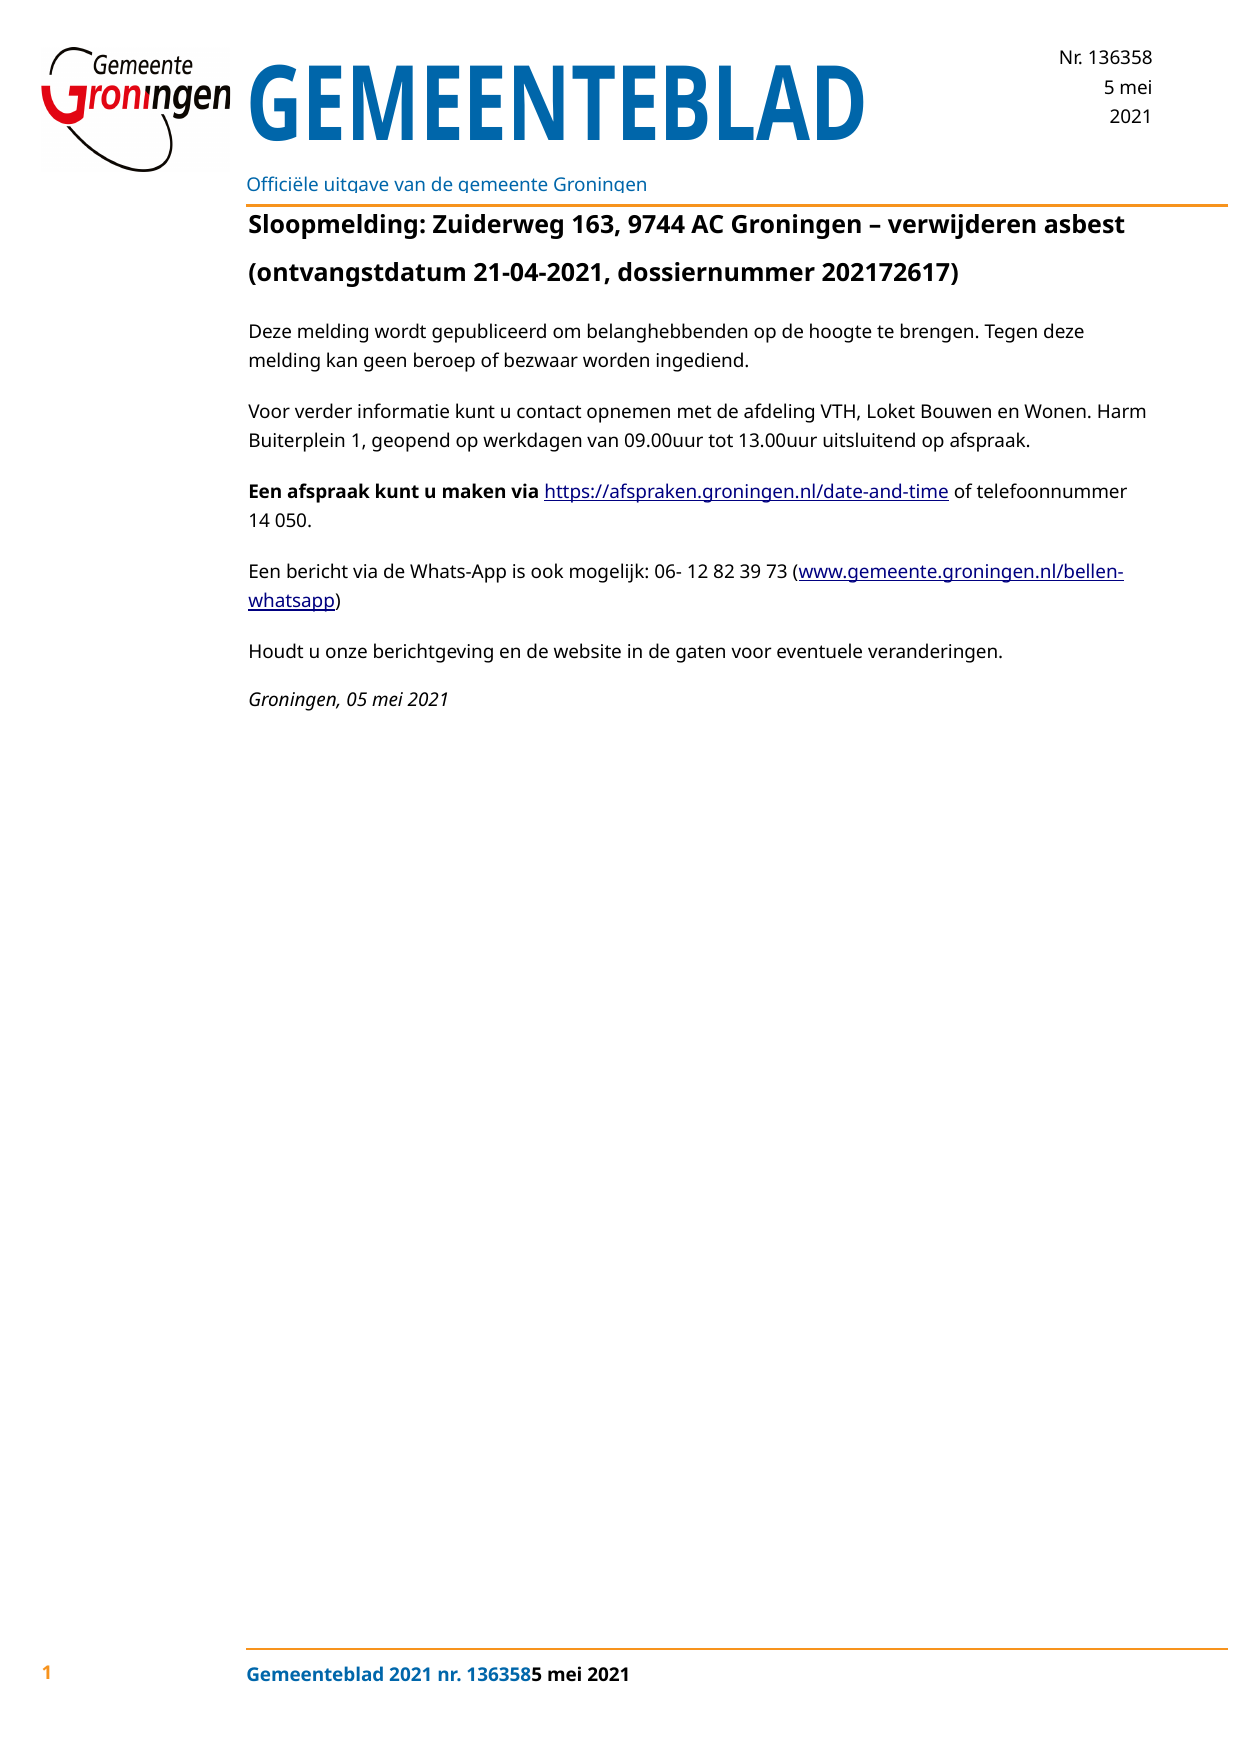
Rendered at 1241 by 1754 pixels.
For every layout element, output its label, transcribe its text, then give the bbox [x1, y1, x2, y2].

text Deze melding wordt gepubliceerd om belanghebbenden op de hoogte te brengen. Tegen deze melding kan geen beroep of bezwaar worden ingediend. [248, 318, 1152, 373]
text Een bericht via de Whats-App is ook mogelijk: 06- 12 82 39 73 (www.gemeente.groningen.nl/bellen-whatsapp) [248, 558, 1152, 613]
text Een afspraak kunt u maken via https://afspraken.groningen.nl/date-and-time of telefoonnummer 14 050. [248, 478, 1152, 533]
text Houdt u onze berichtgeving en de website in de gaten voor eventuele veranderingen. [248, 638, 1152, 664]
text Sloopmelding: Zuiderweg 163, 9744 AC Groningen – verwijderen asbest (ontvangstdatum 21-04-2021, dossiernummer 202172617) [248, 207, 1152, 288]
text Voor verder informatie kunt u contact opnemen met de afdeling VTH, Loket Bouwen en Wonen. Harm Buiterplein 1, geopend op werkdagen van 09.00uur tot 13.00uur uitsluitend op afspraak. [248, 398, 1152, 453]
text Groningen, 05 mei 2021 [248, 686, 1152, 711]
picture [41, 47, 231, 172]
